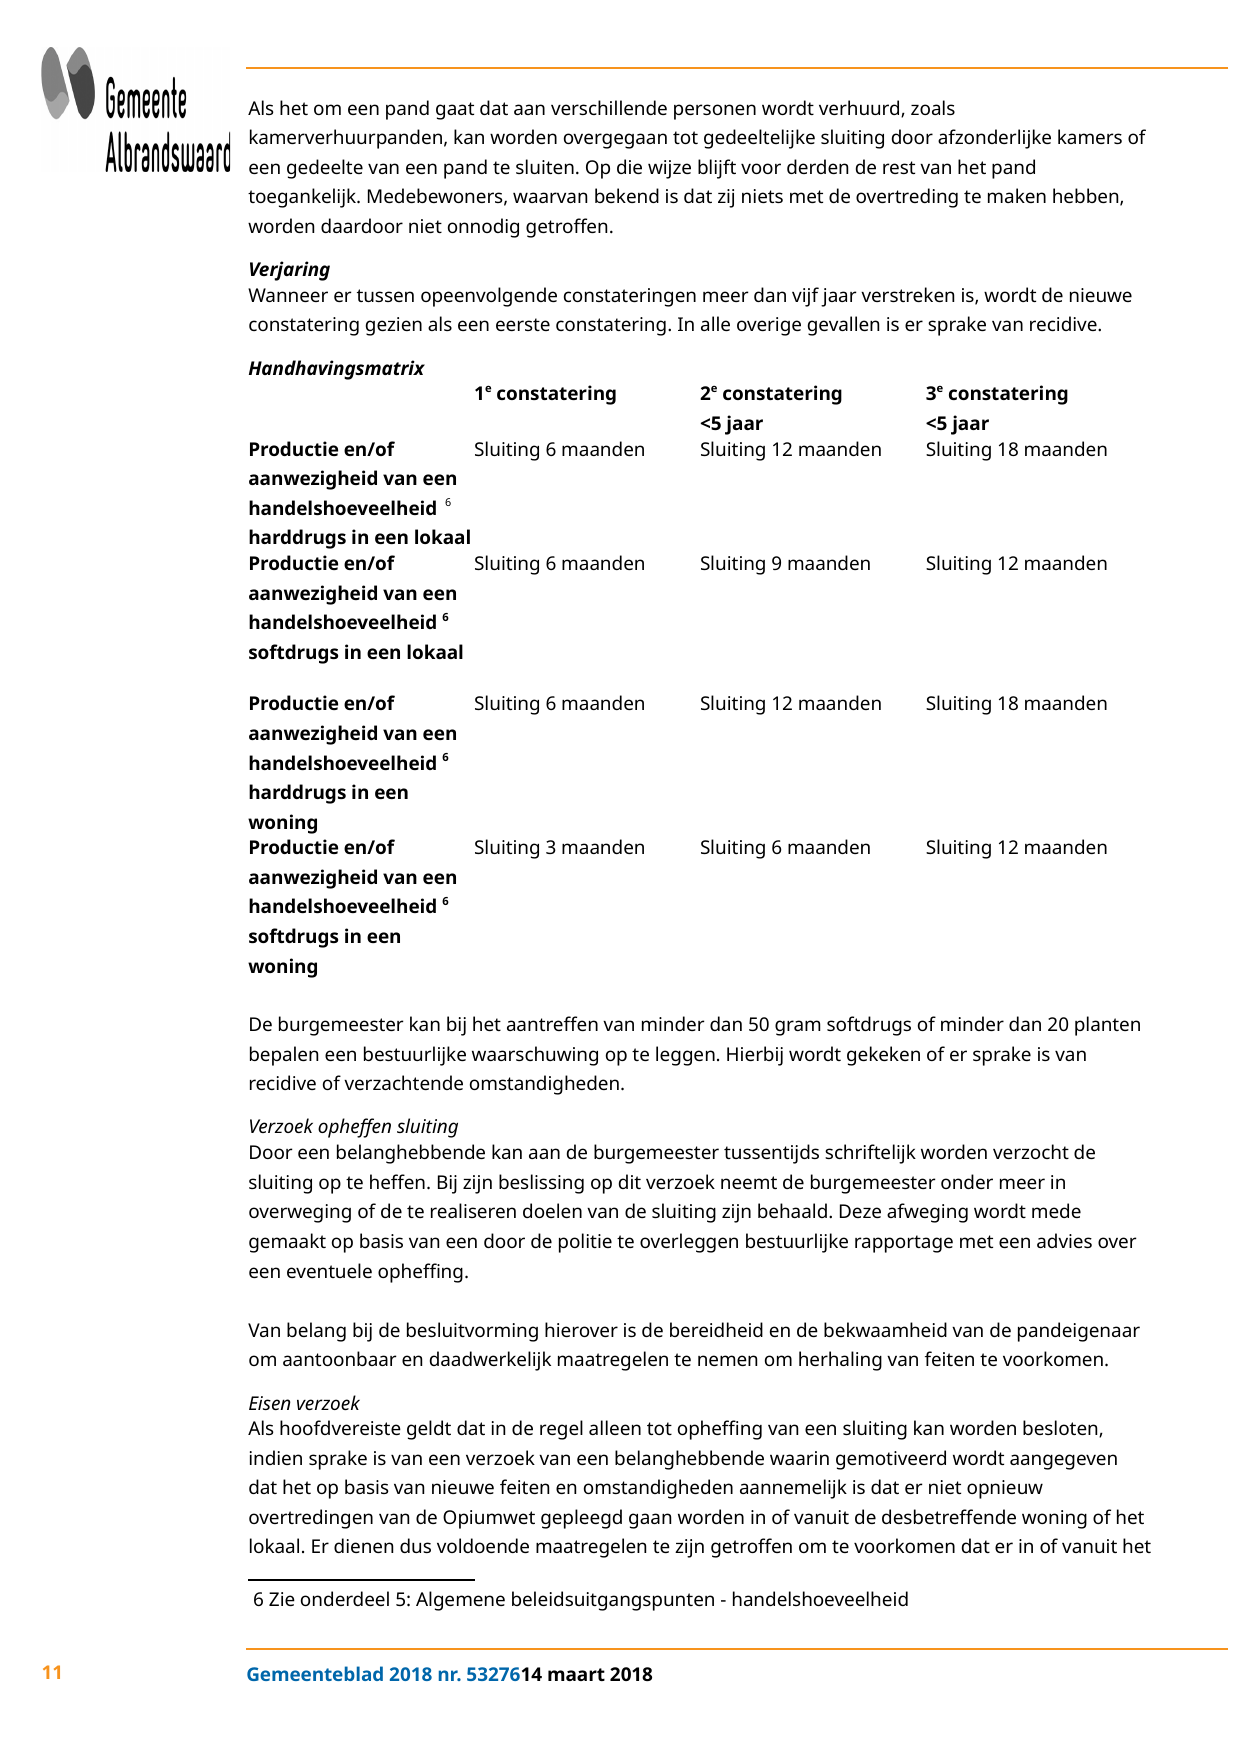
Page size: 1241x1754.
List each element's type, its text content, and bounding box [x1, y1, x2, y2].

table_header 2e constatering <5 jaar [700, 381, 926, 436]
table_cell Sluiting 18 maanden [926, 436, 1152, 550]
table_cell Sluiting 3 maanden [474, 835, 700, 979]
table_header 1e constatering [474, 381, 700, 436]
table_cell Productie en/of aanwezigheid van een handelshoeveelheid 6 softdrugs in een lokaal [248, 550, 474, 665]
text Wanneer er tussen opeenvolgende constateringen meer dan vijf jaar verstreken is, wordt de nieuwe constatering gezien als een eerste constatering. In alle overige gevallen is er sprake van recidive. [248, 282, 1152, 337]
text Verjaring [248, 256, 1152, 282]
picture [41, 47, 231, 172]
text Verzoek opheffen sluiting [248, 1114, 1152, 1139]
table_cell [926, 665, 1152, 691]
table_cell Productie en/of aanwezigheid van een handelshoeveelheid 6 softdrugs in een woning [248, 835, 474, 979]
text Door een belanghebbende kan aan de burgemeester tussentijds schriftelijk worden verzocht de sluiting op te heffen. Bij zijn beslissing op dit verzoek neemt de burgemeester onder meer in overweging of de te realiseren doelen van de sluiting zijn behaald. Deze afweging wordt mede gemaakt op basis van een door de politie te overleggen bestuurlijke rapportage met een advies over een eventuele opheffing. [248, 1139, 1152, 1283]
table_header [248, 381, 474, 436]
table_cell Sluiting 6 maanden [474, 691, 700, 834]
table_cell Productie en/of aanwezigheid van een handelshoeveelheid 6 harddrugs in een woning [248, 691, 474, 834]
table_cell Sluiting 18 maanden [926, 691, 1152, 834]
text Eisen verzoek [248, 1390, 1152, 1415]
text De burgemeester kan bij het aantreffen van minder dan 50 gram softdrugs of minder dan 20 planten bepalen een bestuurlijke waarschuwing op te leggen. Hierbij wordt gekeken of er sprake is van recidive of verzachtende omstandigheden. [248, 1011, 1152, 1096]
table_cell Sluiting 12 maanden [926, 550, 1152, 665]
table_cell [700, 665, 926, 691]
text Als het om een pand gaat dat aan verschillende personen wordt verhuurd, zoals kamerverhuurpanden, kan worden overgegaan tot gedeeltelijke sluiting door afzonderlijke kamers of een gedeelte van een pand te sluiten. Op die wijze blijft voor derden de rest van het pand toegankelijk. Medebewoners, waarvan bekend is dat zij niets met de overtreding te maken hebben, worden daardoor niet onnodig getroffen. [248, 95, 1152, 239]
table_cell Sluiting 6 maanden [474, 436, 700, 550]
text Handhavingsmatrix [248, 355, 1152, 380]
table_cell Sluiting 6 maanden [700, 835, 926, 979]
text Van belang bij de besluitvorming hierover is de bereidheid en de bekwaamheid van de pandeigenaar om aantoonbaar en daadwerkelijk maatregelen te nemen om herhaling van feiten te voorkomen. [248, 1317, 1152, 1372]
table_header 3e constatering <5 jaar [926, 381, 1152, 436]
table_cell Sluiting 6 maanden [474, 550, 700, 665]
table_cell [474, 665, 700, 691]
table_cell Sluiting 12 maanden [700, 436, 926, 550]
table_cell Sluiting 9 maanden [700, 550, 926, 665]
text Als hoofdvereiste geldt dat in de regel alleen tot opheffing van een sluiting kan worden besloten, indien sprake is van een verzoek van een belanghebbende waarin gemotiveerd wordt aangegeven dat het op basis van nieuwe feiten en omstandigheden aannemelijk is dat er niet opnieuw overtredingen van de Opiumwet gepleegd gaan worden in of vanuit de desbetreffende woning of het lokaal. Er dienen dus voldoende maatregelen te zijn getroffen om te voorkomen dat er in of vanuit het [248, 1415, 1152, 1559]
table_cell Sluiting 12 maanden [926, 835, 1152, 979]
table_cell Productie en/of aanwezigheid van een handelshoeveelheid harddrugs in een lokaal [248, 436, 474, 550]
table_cell [248, 665, 474, 691]
table_cell Sluiting 12 maanden [700, 691, 926, 834]
